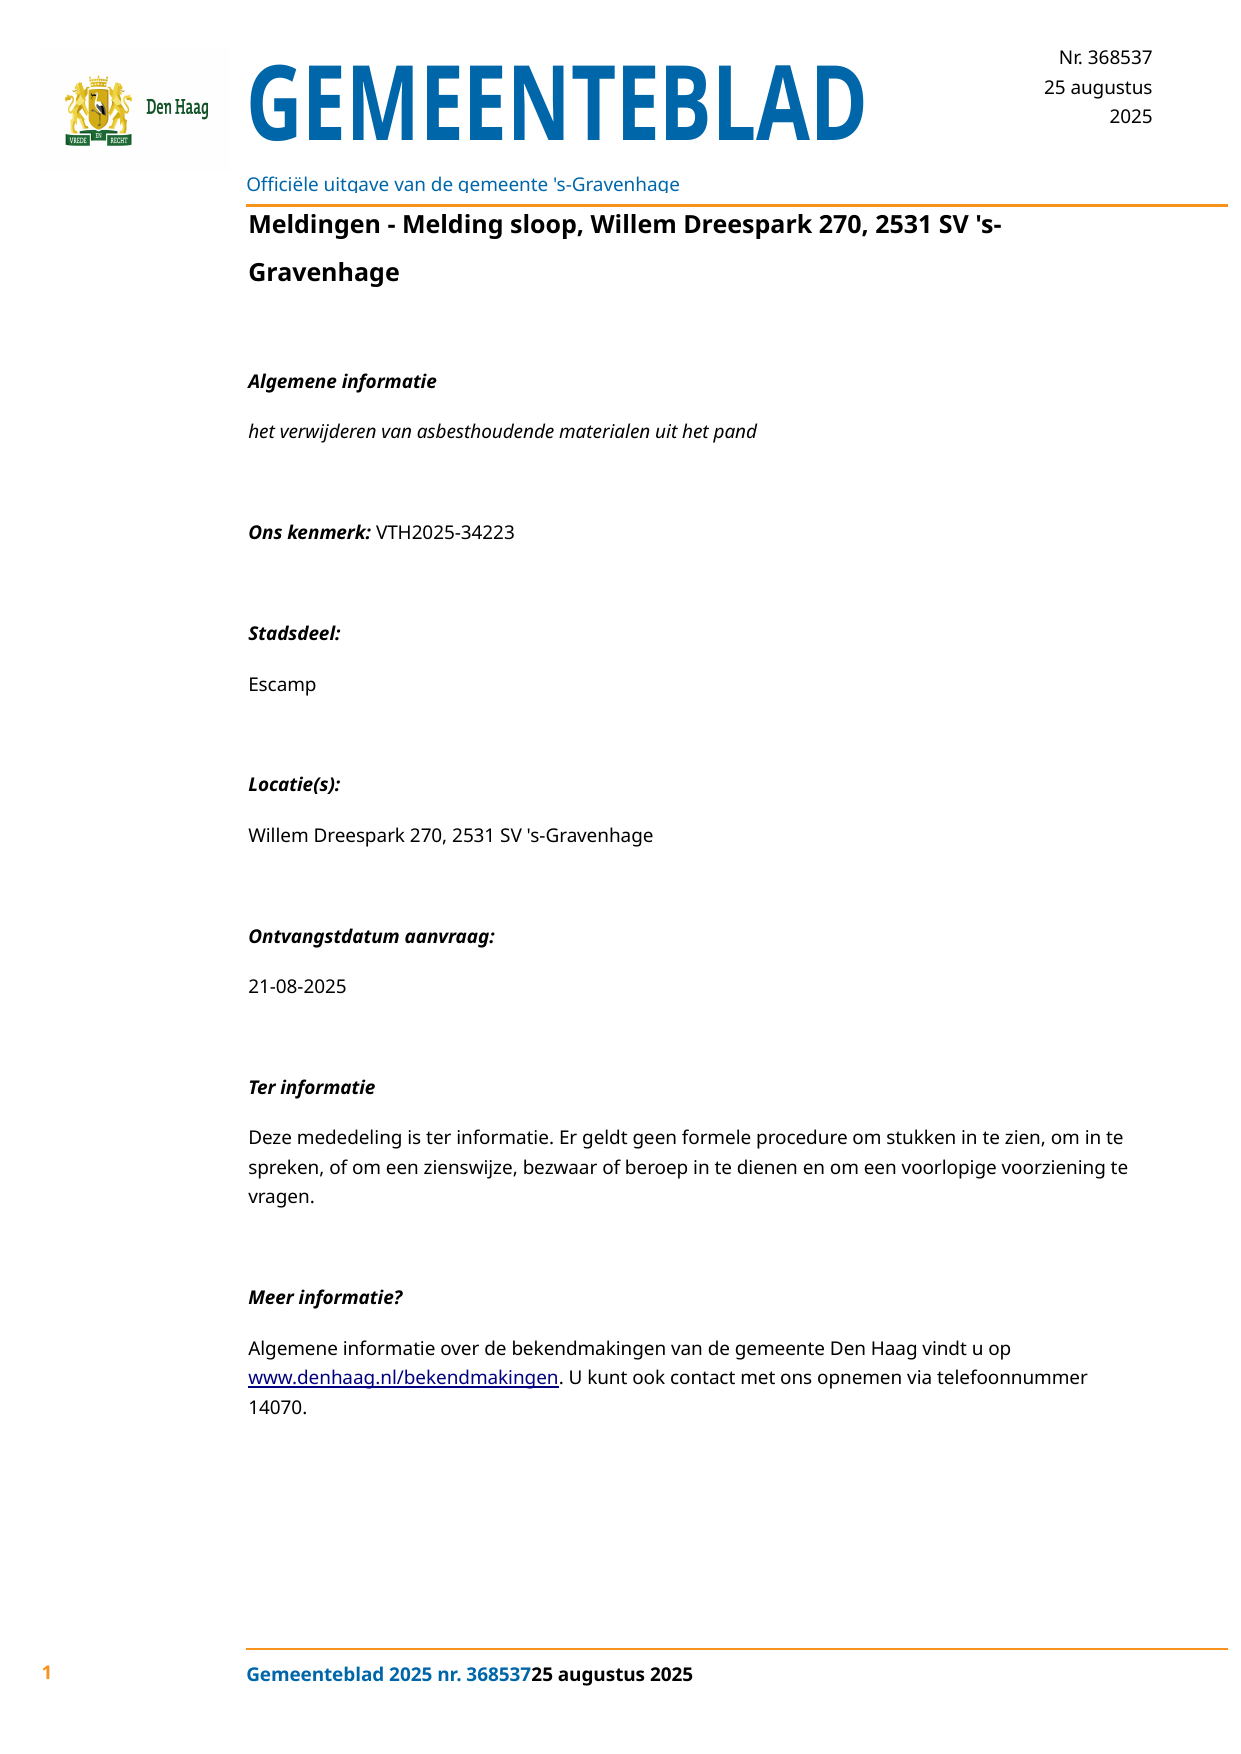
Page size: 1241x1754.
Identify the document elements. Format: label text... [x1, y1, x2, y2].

text Deze mededeling is ter informatie. Er geldt geen formele procedure om stukken in te zien, om in te spreken, of om een zienswijze, bezwaar of beroep in te dienen en om een voorlopige voorziening te vragen. [248, 1124, 1152, 1209]
text Algemene informatie [248, 368, 1152, 394]
text Algemene informatie over de bekendmakingen van de gemeente Den Haag vindt u op www.denhaag.nl/bekendmakingen. U kunt ook contact met ons opnemen via telefoonnummer 14070. [248, 1335, 1152, 1420]
text Locatie(s): [248, 772, 1152, 797]
text Willem Dreespark 270, 2531 SV 's-Gravenhage [248, 822, 1152, 848]
text Ontvangstdatum aanvraag: [248, 923, 1152, 949]
text Stadsdeel: [248, 620, 1152, 646]
text Escamp [248, 671, 1152, 697]
picture [41, 47, 231, 172]
text 21-08-2025 [248, 973, 1152, 999]
text Meer informatie? [248, 1284, 1152, 1310]
text Ter informatie [248, 1074, 1152, 1100]
text Meldingen - Melding sloop, Willem Dreespark 270, 2531 SV 's-Gravenhage [248, 207, 1152, 288]
text Ons kenmerk: VTH2025-34223 [248, 519, 1152, 545]
text het verwijderen van asbesthoudende materialen uit het pand [248, 419, 1152, 444]
